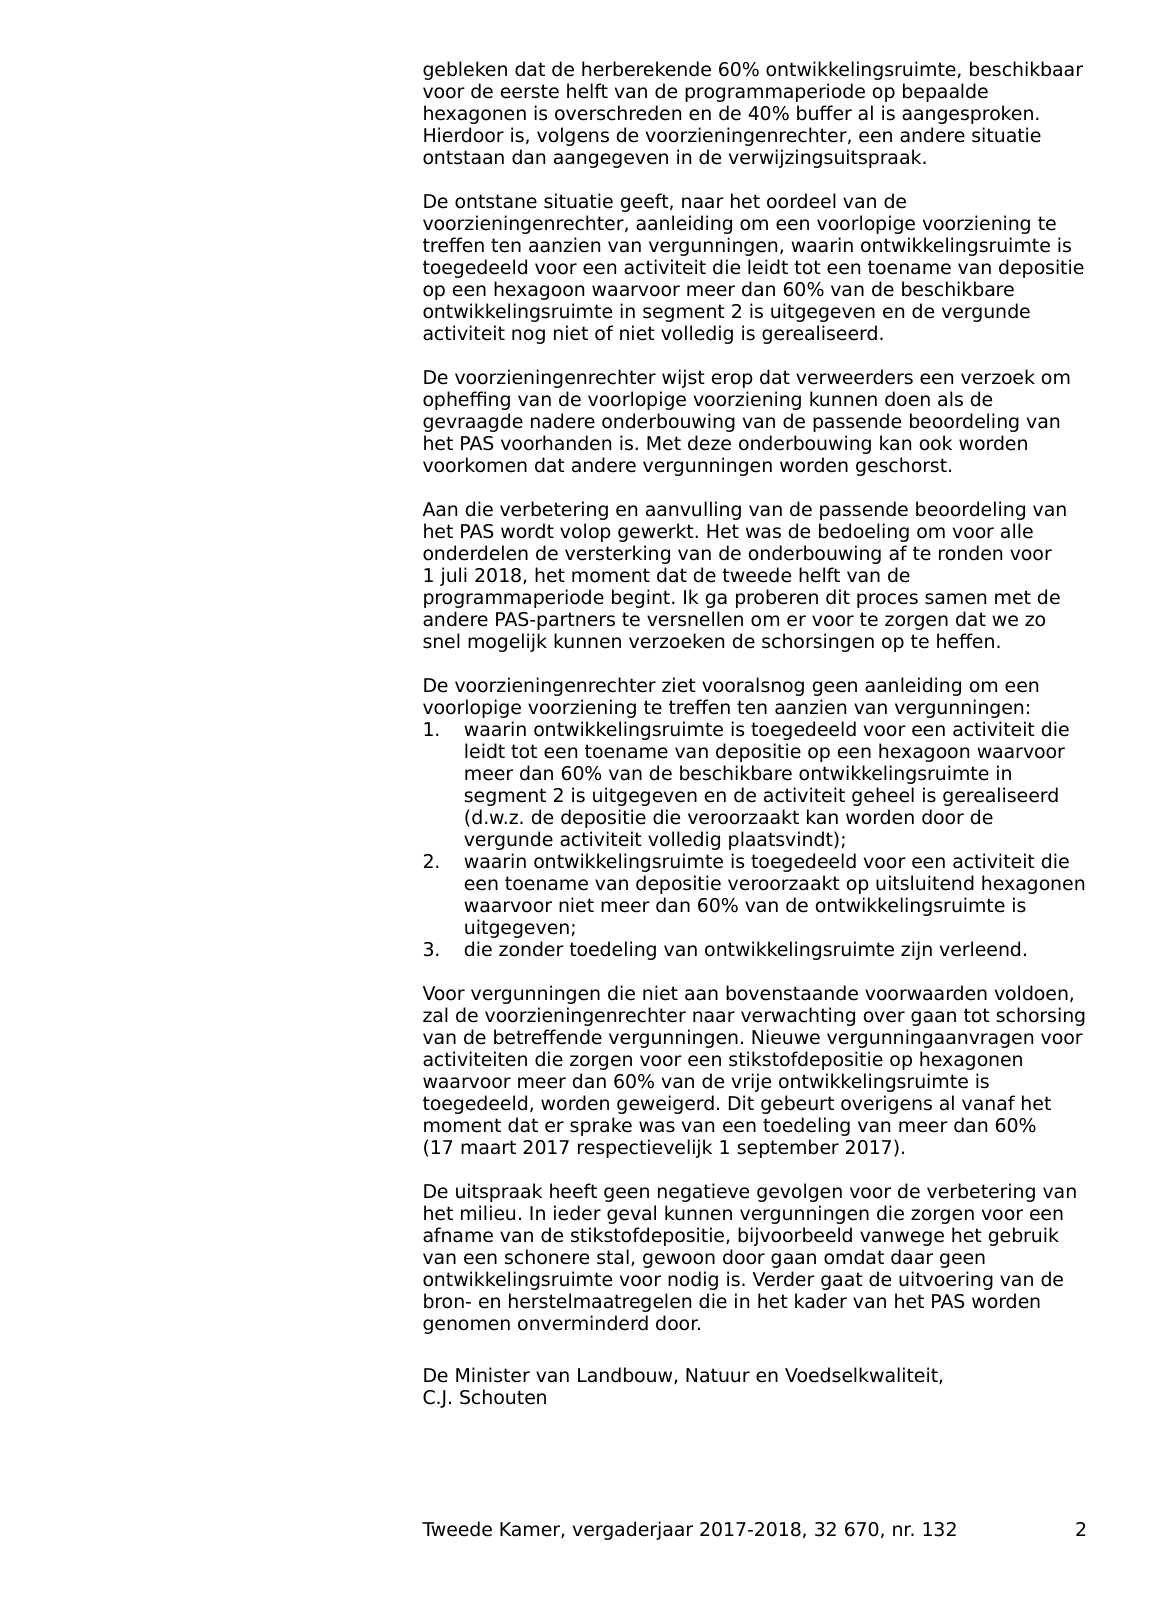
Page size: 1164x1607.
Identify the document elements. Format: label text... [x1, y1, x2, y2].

text De voorzieningenrechter ziet vooralsnog geen aanleiding om een voorlopige voorziening te treffen ten aanzien van vergunningen: [422, 675, 1087, 719]
text De ontstane situatie geeft, naar het oordeel van de voorzieningenrechter, aanleiding om een voorlopige voorziening te treffen ten aanzien van vergunningen, waarin ontwikkelingsruimte is toegedeeld voor een activiteit die leidt tot een toename van depositie op een hexagoon waarvoor meer dan 60% van de beschikbare ontwikkelingsruimte in segment 2 is uitgegeven en de vergunde activiteit nog niet of niet volledig is gerealiseerd. [422, 191, 1087, 345]
text 1. waarin ontwikkelingsruimte is toegedeeld voor een activiteit die leidt tot een toename van depositie op een hexagoon waarvoor meer dan 60% van de beschikbare ontwikkelingsruimte in segment 2 is uitgegeven en de activiteit geheel is gerealiseerd (d.w.z. de depositie die veroorzaakt kan worden door de vergunde activiteit volledig plaatsvindt); [422, 719, 1087, 851]
text De uitspraak heeft geen negatieve gevolgen voor de verbetering van het milieu. In ieder geval kunnen vergunningen die zorgen voor een afname van de stikstofdepositie, bijvoorbeeld vanwege het gebruik van een schonere stal, gewoon door gaan omdat daar geen ontwikkelingsruimte voor nodig is. Verder gaat de uitvoering van de bron- en herstelmaatregelen die in het kader van het PAS worden genomen onverminderd door. [422, 1181, 1087, 1335]
text 2. waarin ontwikkelingsruimte is toegedeeld voor een activiteit die een toename van depositie veroorzaakt op uitsluitend hexagonen waarvoor niet meer dan 60% van de ontwikkelingsruimte is uitgegeven; [422, 851, 1087, 939]
text gebleken dat de herberekende 60% ontwikkelingsruimte, beschikbaar voor de eerste helft van de programmaperiode op bepaalde hexagonen is overschreden en de 40% buffer al is aangesproken. Hierdoor is, volgens de voorzieningenrechter, een andere situatie ontstaan dan aangegeven in de verwijzingsuitspraak. [422, 59, 1087, 169]
text Voor vergunningen die niet aan bovenstaande voorwaarden voldoen, zal de voorzieningenrechter naar verwachting over gaan tot schorsing van de betreffende vergunningen. Nieuwe vergunningaanvragen voor activiteiten die zorgen voor een stikstofdepositie op hexagonen waarvoor meer dan 60% van de vrije ontwikkelingsruimte is toegedeeld, worden geweigerd. Dit gebeurt overigens al vanaf het moment dat er sprake was van een toedeling van meer dan 60% (17 maart 2017 respectievelijk 1 september 2017). [422, 983, 1087, 1159]
text De Minister van Landbouw, Natuur en Voedselkwaliteit, C.J. Schouten [422, 1365, 1087, 1409]
text 3. die zonder toedeling van ontwikkelingsruimte zijn verleend. [422, 939, 1087, 961]
text De voorzieningenrechter wijst erop dat verweerders een verzoek om opheffing van de voorlopige voorziening kunnen doen als de gevraagde nadere onderbouwing van de passende beoordeling van het PAS voorhanden is. Met deze onderbouwing kan ook worden voorkomen dat andere vergunningen worden geschorst. [422, 367, 1087, 477]
text Aan die verbetering en aanvulling van de passende beoordeling van het PAS wordt volop gewerkt. Het was de bedoeling om voor alle onderdelen de versterking van de onderbouwing af te ronden voor 1 juli 2018, het moment dat de tweede helft van de programmaperiode begint. Ik ga proberen dit proces samen met de andere PAS-partners te versnellen om er voor te zorgen dat we zo snel mogelijk kunnen verzoeken de schorsingen op te heffen. [422, 499, 1087, 653]
